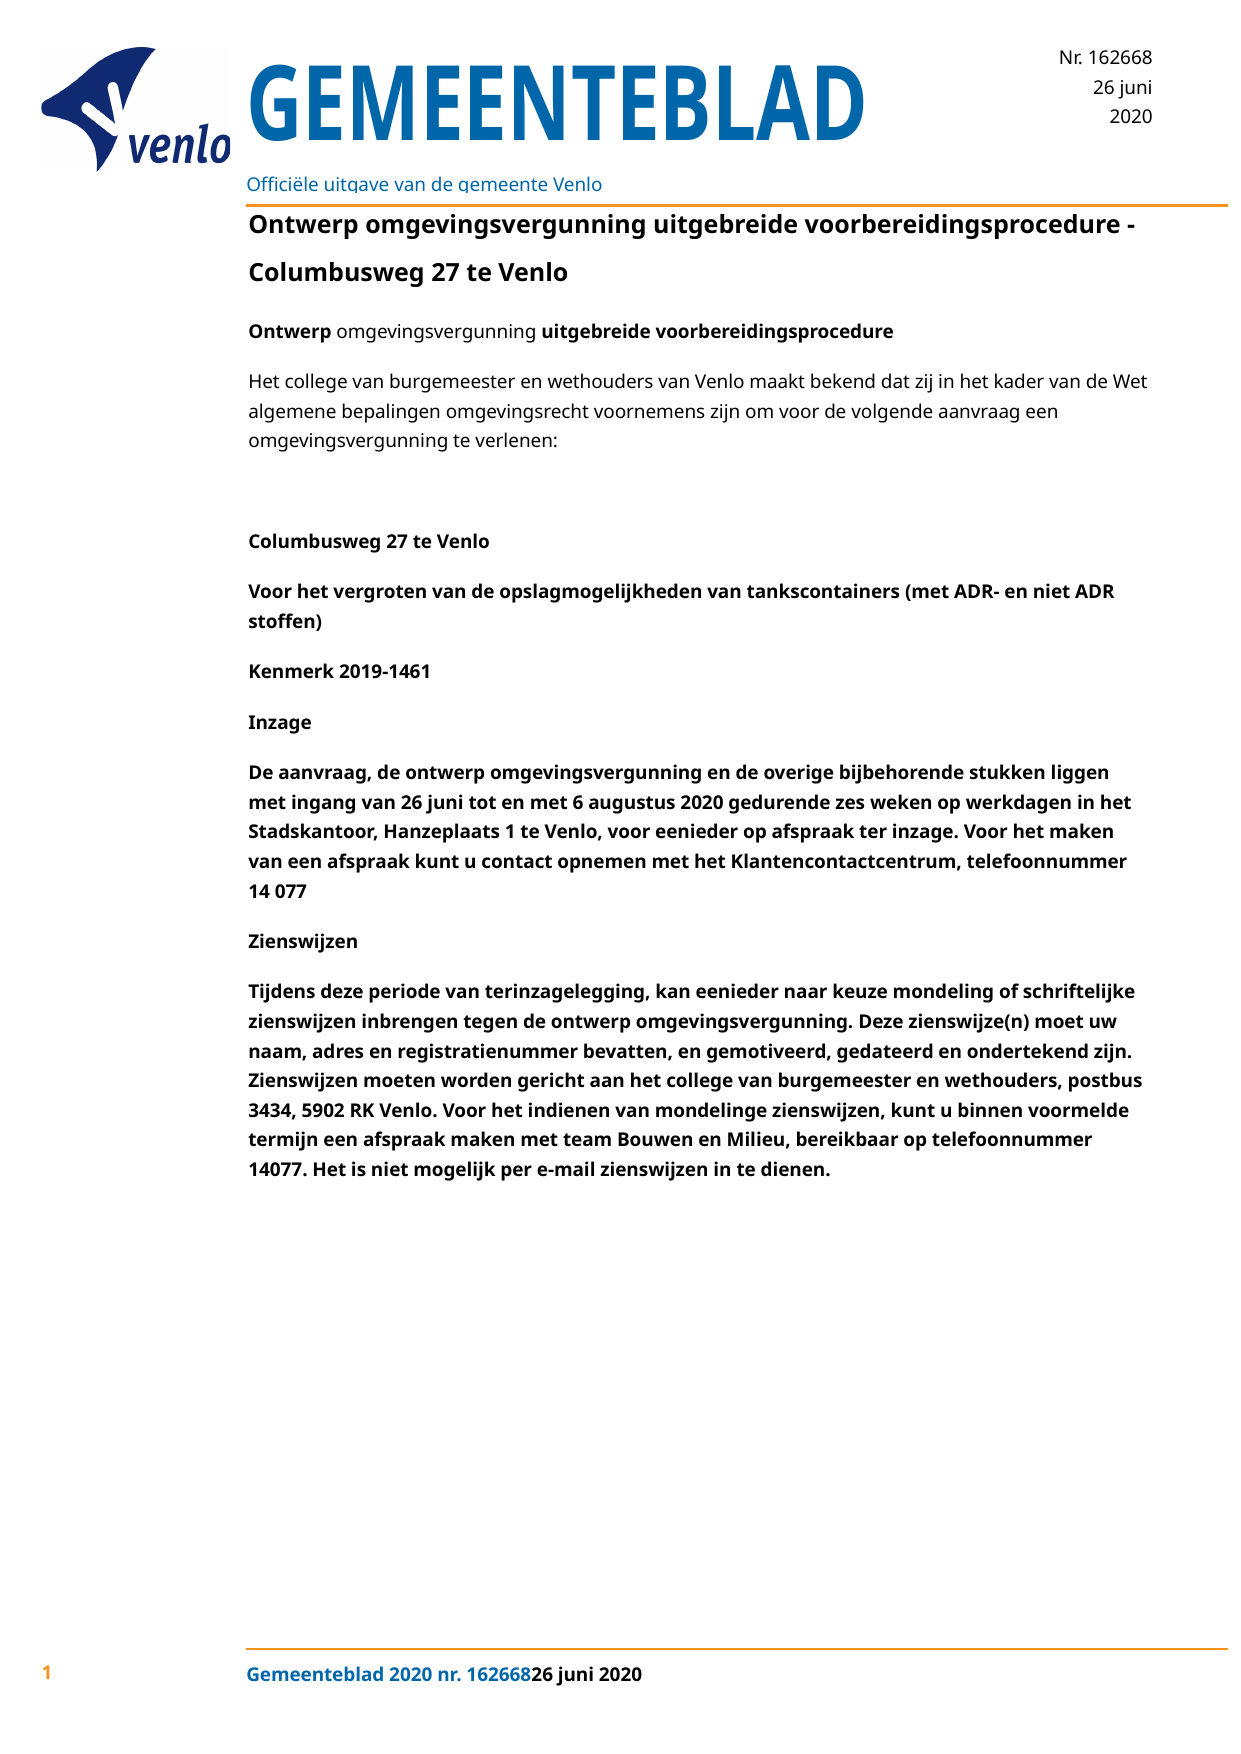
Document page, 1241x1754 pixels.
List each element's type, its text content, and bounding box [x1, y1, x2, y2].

text Inzage [248, 709, 1152, 735]
text Columbusweg 27 te Venlo [248, 528, 1152, 554]
text Tijdens deze periode van terinzagelegging, kan eenieder naar keuze mondeling of schriftelijke zienswijzen inbrengen tegen de ontwerp omgevingsvergunning. Deze zienswijze(n) moet uw naam, adres en registratienummer bevatten, en gemotiveerd, gedateerd en ondertekend zijn. Zienswijzen moeten worden gericht aan het college van burgemeester en wethouders, postbus 3434, 5902 RK Venlo. Voor het indienen van mondelinge zienswijzen, kunt u binnen voormelde termijn een afspraak maken met team Bouwen en Milieu, bereikbaar op telefoonnummer 14077. Het is niet mogelijk per e-mail zienswijzen in te dienen. [248, 979, 1152, 1182]
text Ontwerp omgevingsvergunning uitgebreide voorbereidingsprocedure - Columbusweg 27 te Venlo [248, 207, 1152, 288]
text Het college van burgemeester en wethouders van Venlo maakt bekend dat zij in het kader van de Wet algemene bepalingen omgevingsrecht voornemens zijn om voor de volgende aanvraag een omgevingsvergunning te verlenen: [248, 368, 1152, 453]
picture [41, 47, 231, 172]
text De aanvraag, de ontwerp omgevingsvergunning en de overige bijbehorende stukken liggen met ingang van 26 juni tot en met 6 augustus 2020 gedurende zes weken op werkdagen in het Stadskantoor, Hanzeplaats 1 te Venlo, voor eenieder op afspraak ter inzage. Voor het maken van een afspraak kunt u contact opnemen met het Klantencontactcentrum, telefoonnummer 14 077 [248, 759, 1152, 904]
text Ontwerp omgevingsvergunning uitgebreide voorbereidingsprocedure [248, 318, 1152, 344]
text Zienswijzen [248, 928, 1152, 954]
text Kenmerk 2019-1461 [248, 659, 1152, 684]
text Voor het vergroten van de opslagmogelijkheden van tankscontainers (met ADR- en niet ADR stoffen) [248, 579, 1152, 634]
